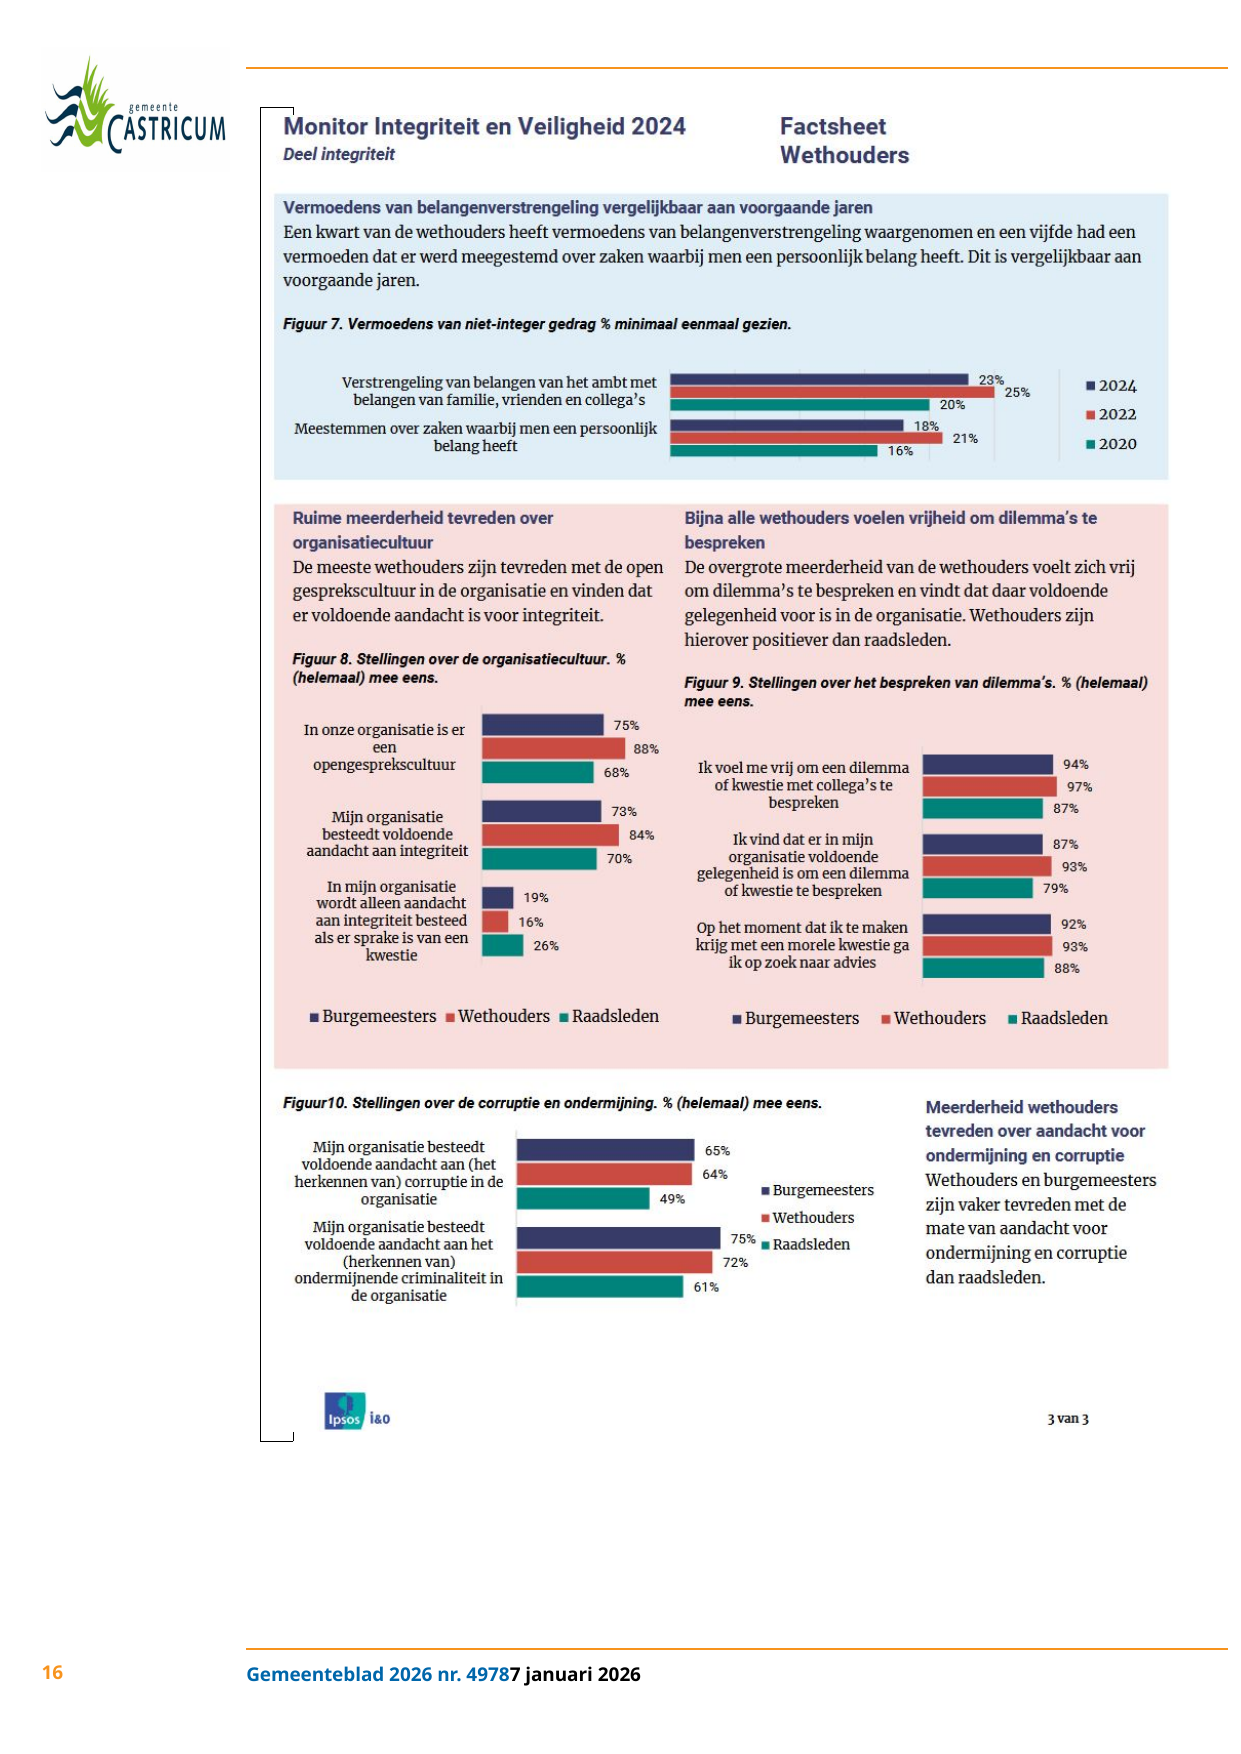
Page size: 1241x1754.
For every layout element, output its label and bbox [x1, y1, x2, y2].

picture [41, 47, 231, 172]
picture [268, 115, 1173, 1432]
